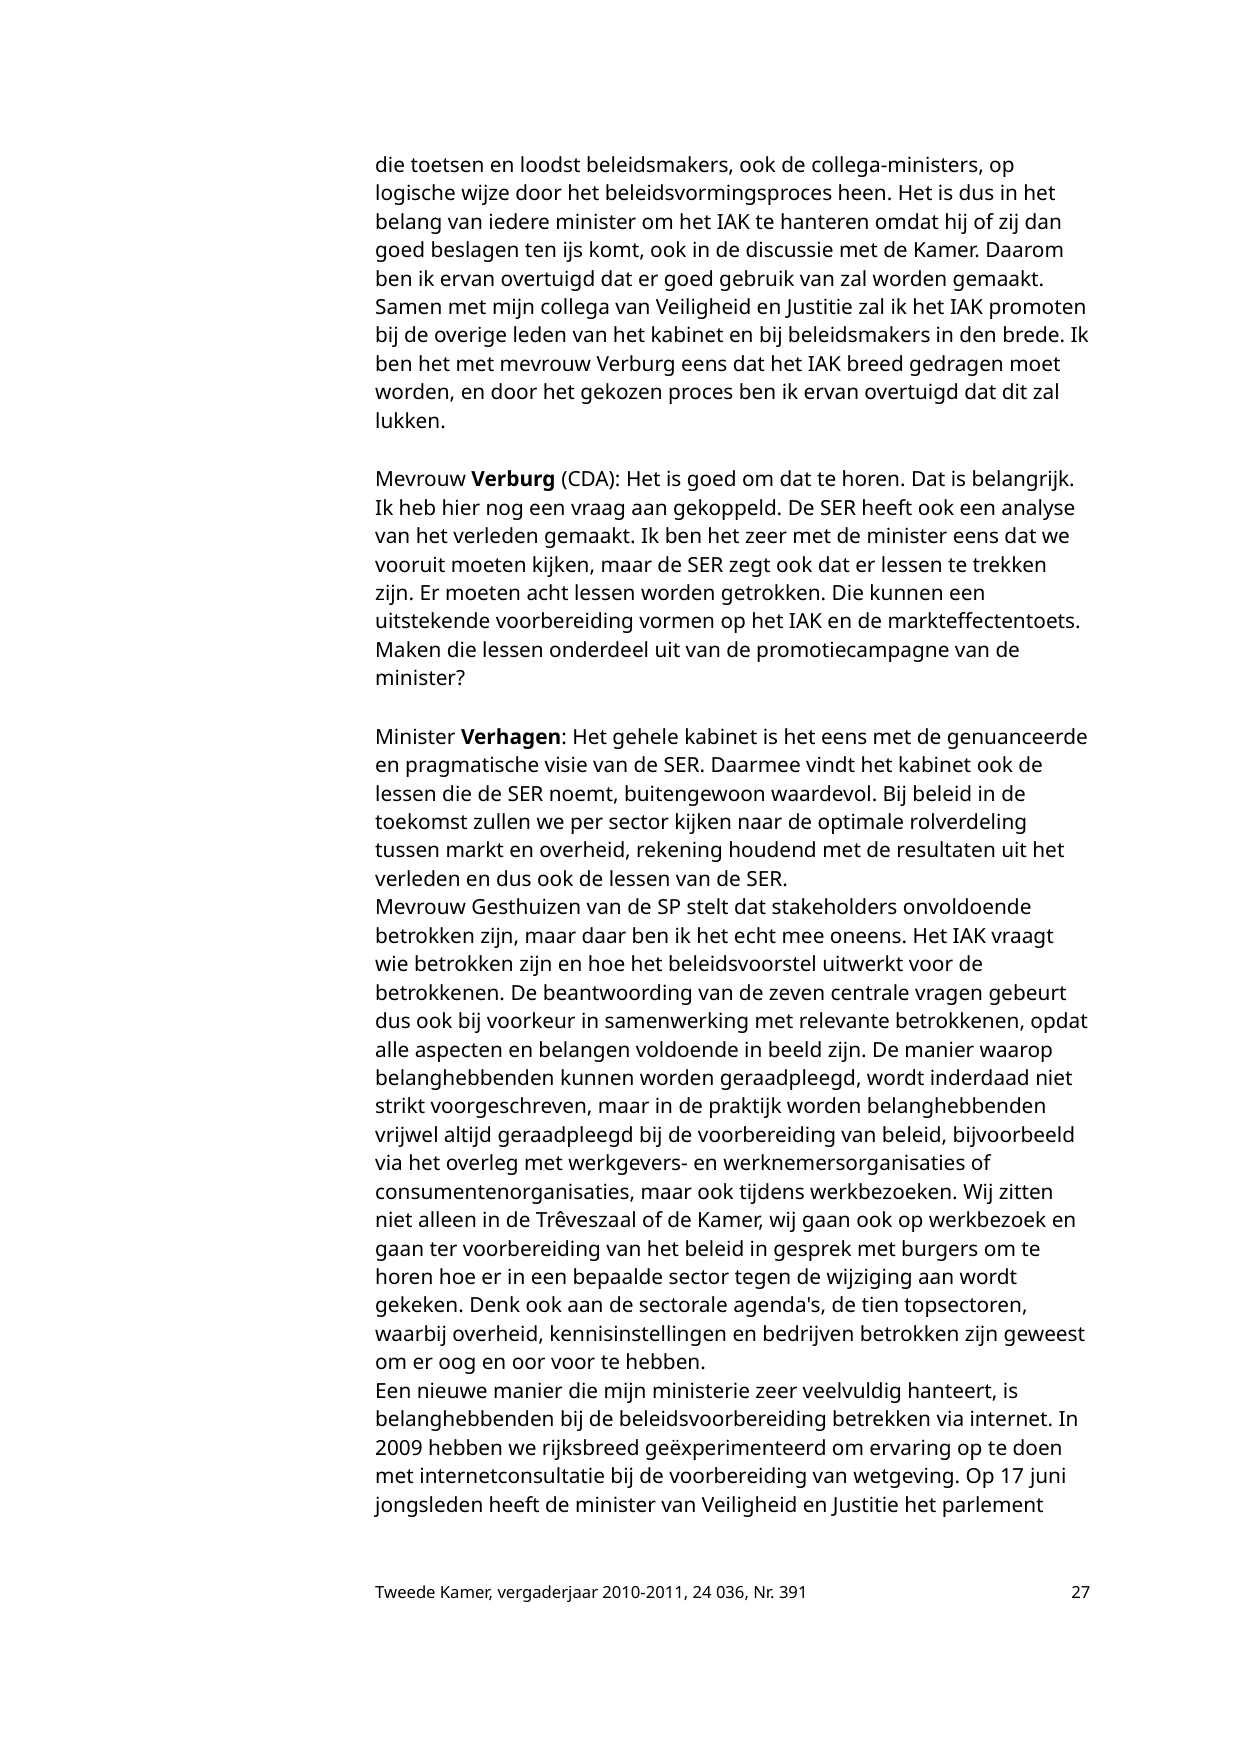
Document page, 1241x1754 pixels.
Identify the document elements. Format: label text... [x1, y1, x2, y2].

text Mevrouw Verburg (CDA): Het is goed om dat te horen. Dat is belangrijk. Ik heb hier nog een vraag aan gekoppeld. De SER heeft ook een analyse van het verleden gemaakt. Ik ben het zeer met de minister eens dat we vooruit moeten kijken, maar de SER zegt ook dat er lessen te trekken zijn. Er moeten acht lessen worden getrokken. Die kunnen een uitstekende voorbereiding vormen op het IAK en de markteffectentoets. Maken die lessen onderdeel uit van de promotiecampagne van de minister? [375, 464, 1090, 692]
text Minister Verhagen: Het gehele kabinet is het eens met de genuanceerde en pragmatische visie van de SER. Daarmee vindt het kabinet ook de lessen die de SER noemt, buitengewoon waardevol. Bij beleid in de toekomst zullen we per sector kijken naar de optimale rolverdeling tussen markt en overheid, rekening houdend met de resultaten uit het verleden en dus ook de lessen van de SER. [375, 722, 1090, 892]
text die toetsen en loodst beleidsmakers, ook de collega-ministers, op logische wijze door het beleidsvormingsproces heen. Het is dus in het belang van iedere minister om het IAK te hanteren omdat hij of zij dan goed beslagen ten ijs komt, ook in de discussie met de Kamer. Daarom ben ik ervan overtuigd dat er goed gebruik van zal worden gemaakt. Samen met mijn collega van Veiligheid en Justitie zal ik het IAK promoten bij de overige leden van het kabinet en bij beleidsmakers in den brede. Ik ben het met mevrouw Verburg eens dat het IAK breed gedragen moet worden, en door het gekozen proces ben ik ervan overtuigd dat dit zal lukken. [375, 150, 1090, 434]
text Een nieuwe manier die mijn ministerie zeer veelvuldig hanteert, is belanghebbenden bij de beleidsvoorbereiding betrekken via internet. In 2009 hebben we rijksbreed geëxperimenteerd om ervaring op te doen met internetconsultatie bij de voorbereiding van wetgeving. Op 17 juni jongsleden heeft de minister van Veiligheid en Justitie het parlement [375, 1376, 1090, 1518]
text Mevrouw Gesthuizen van de SP stelt dat stakeholders onvoldoende betrokken zijn, maar daar ben ik het echt mee oneens. Het IAK vraagt wie betrokken zijn en hoe het beleidsvoorstel uitwerkt voor de betrokkenen. De beantwoording van de zeven centrale vragen gebeurt dus ook bij voorkeur in samenwerking met relevante betrokkenen, opdat alle aspecten en belangen voldoende in beeld zijn. De manier waarop belanghebbenden kunnen worden geraadpleegd, wordt inderdaad niet strikt voorgeschreven, maar in de praktijk worden belanghebbenden vrijwel altijd geraadpleegd bij de voorbereiding van beleid, bijvoorbeeld via het overleg met werkgevers- en werknemersorganisaties of consumentenorganisaties, maar ook tijdens werkbezoeken. Wij zitten niet alleen in de Trêveszaal of de Kamer, wij gaan ook op werkbezoek en gaan ter voorbereiding van het beleid in gesprek met burgers om te horen hoe er in een bepaalde sector tegen de wijziging aan wordt gekeken. Denk ook aan de sectorale agenda's, de tien topsectoren, waarbij overheid, kennisinstellingen en bedrijven betrokken zijn geweest om er oog en oor voor te hebben. [375, 892, 1090, 1376]
